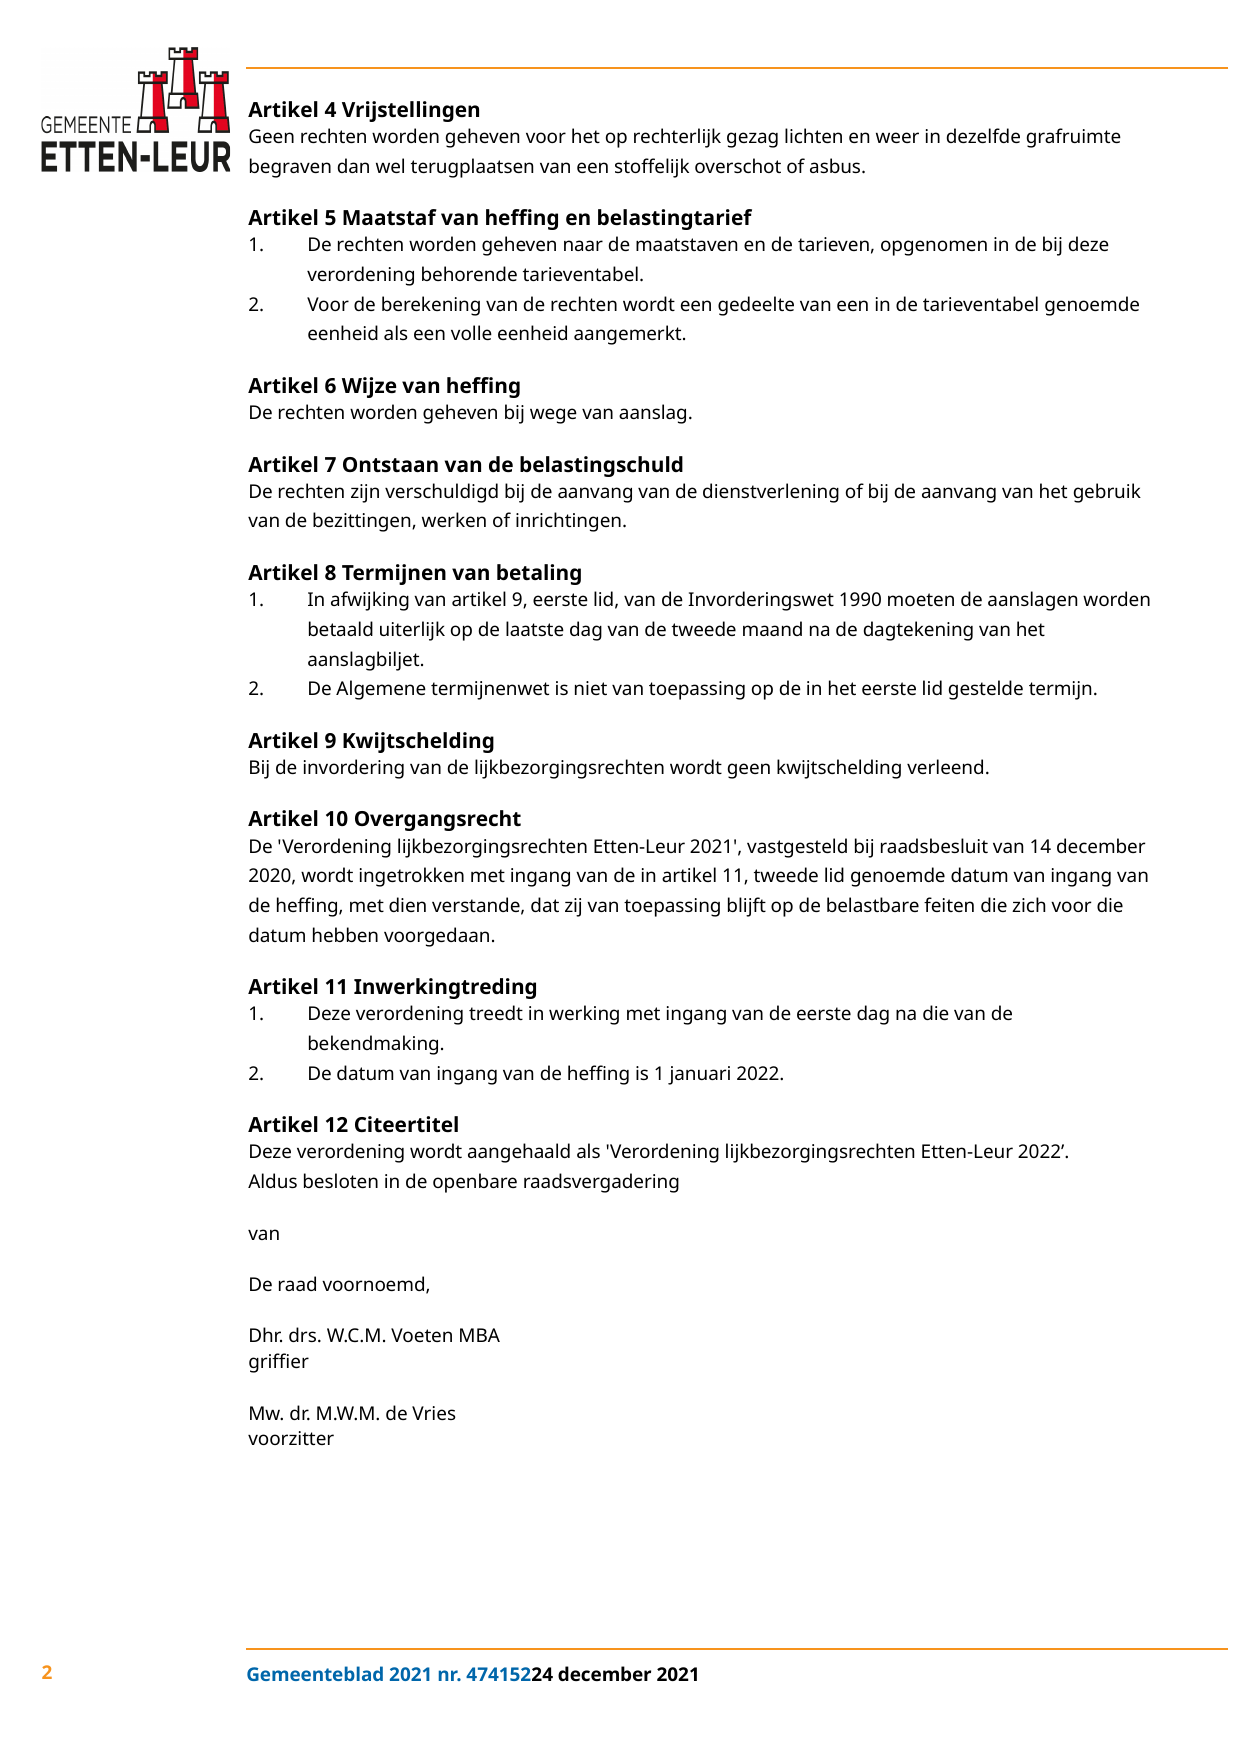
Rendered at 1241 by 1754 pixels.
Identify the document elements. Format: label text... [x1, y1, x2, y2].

list De Algemene termijnenwet is niet van toepassing op de in het eerste lid gestelde termijn. [248, 675, 1152, 701]
text Mw. dr. M.W.M. de Vries [248, 1400, 1152, 1426]
text Artikel 7 Ontstaan van de belastingschuld [248, 450, 1152, 478]
text De rechten worden geheven bij wege van aanslag. [248, 399, 1152, 425]
list Deze verordening treedt in werking met ingang van de eerste dag na die van de bekendmaking. [248, 1001, 1152, 1056]
text Geen rechten worden geheven voor het op rechterlijk gezag lichten en weer in dezelfde grafruimte begraven dan wel terugplaatsen van een stoffelijk overschot of asbus. [248, 123, 1152, 178]
text Artikel 5 Maatstaf van heffing en belastingtarief [248, 203, 1152, 232]
list De datum van ingang van de heffing is 1 januari 2022. [248, 1060, 1152, 1086]
text Artikel 11 Inwerkingtreding [248, 972, 1152, 1001]
text Artikel 9 Kwijtschelding [248, 726, 1152, 754]
text Artikel 8 Termijnen van betaling [248, 558, 1152, 587]
text De raad voornoemd, [248, 1271, 1152, 1297]
text Deze verordening wordt aangehaald als 'Verordening lijkbezorgingsrechten Etten-Leur 2022’. [248, 1139, 1152, 1164]
text griffier [248, 1348, 1152, 1374]
text De rechten zijn verschuldigd bij de aanvang van de dienstverlening of bij de aanvang van het gebruik van de bezittingen, werken of inrichtingen. [248, 478, 1152, 533]
text Aldus besloten in de openbare raadsvergadering [248, 1168, 1152, 1194]
text De 'Verordening lijkbezorgingsrechten Etten-Leur 2021', vastgesteld bij raadsbesluit van 14 december 2020, wordt ingetrokken met ingang van de in artikel 11, tweede lid genoemde datum van ingang van de heffing, met dien verstande, dat zij van toepassing blijft op de belastbare feiten die zich voor die datum hebben voorgedaan. [248, 833, 1152, 947]
text voorzitter [248, 1426, 1152, 1451]
text Bij de invordering van de lijkbezorgingsrechten wordt geen kwijtschelding verleend. [248, 754, 1152, 780]
list Voor de berekening van de rechten wordt een gedeelte van een in de tarieventabel genoemde eenheid als een volle eenheid aangemerkt. [248, 291, 1152, 346]
text Artikel 6 Wijze van heffing [248, 371, 1152, 399]
text Artikel 4 Vrijstellingen [248, 95, 1152, 123]
list In afwijking van artikel 9, eerste lid, van de Invorderingswet 1990 moeten de aanslagen worden betaald uiterlijk op de laatste dag van de tweede maand na de dagtekening van het aanslagbiljet. [248, 587, 1152, 671]
picture [41, 47, 231, 172]
text Artikel 10 Overgangsrecht [248, 804, 1152, 833]
text Artikel 12 Citeertitel [248, 1110, 1152, 1139]
list De rechten worden geheven naar de maatstaven en de tarieven, opgenomen in de bij deze verordening behorende tarieventabel. [248, 232, 1152, 287]
text Dhr. drs. W.C.M. Voeten MBA [248, 1323, 1152, 1348]
text van [248, 1220, 1152, 1245]
